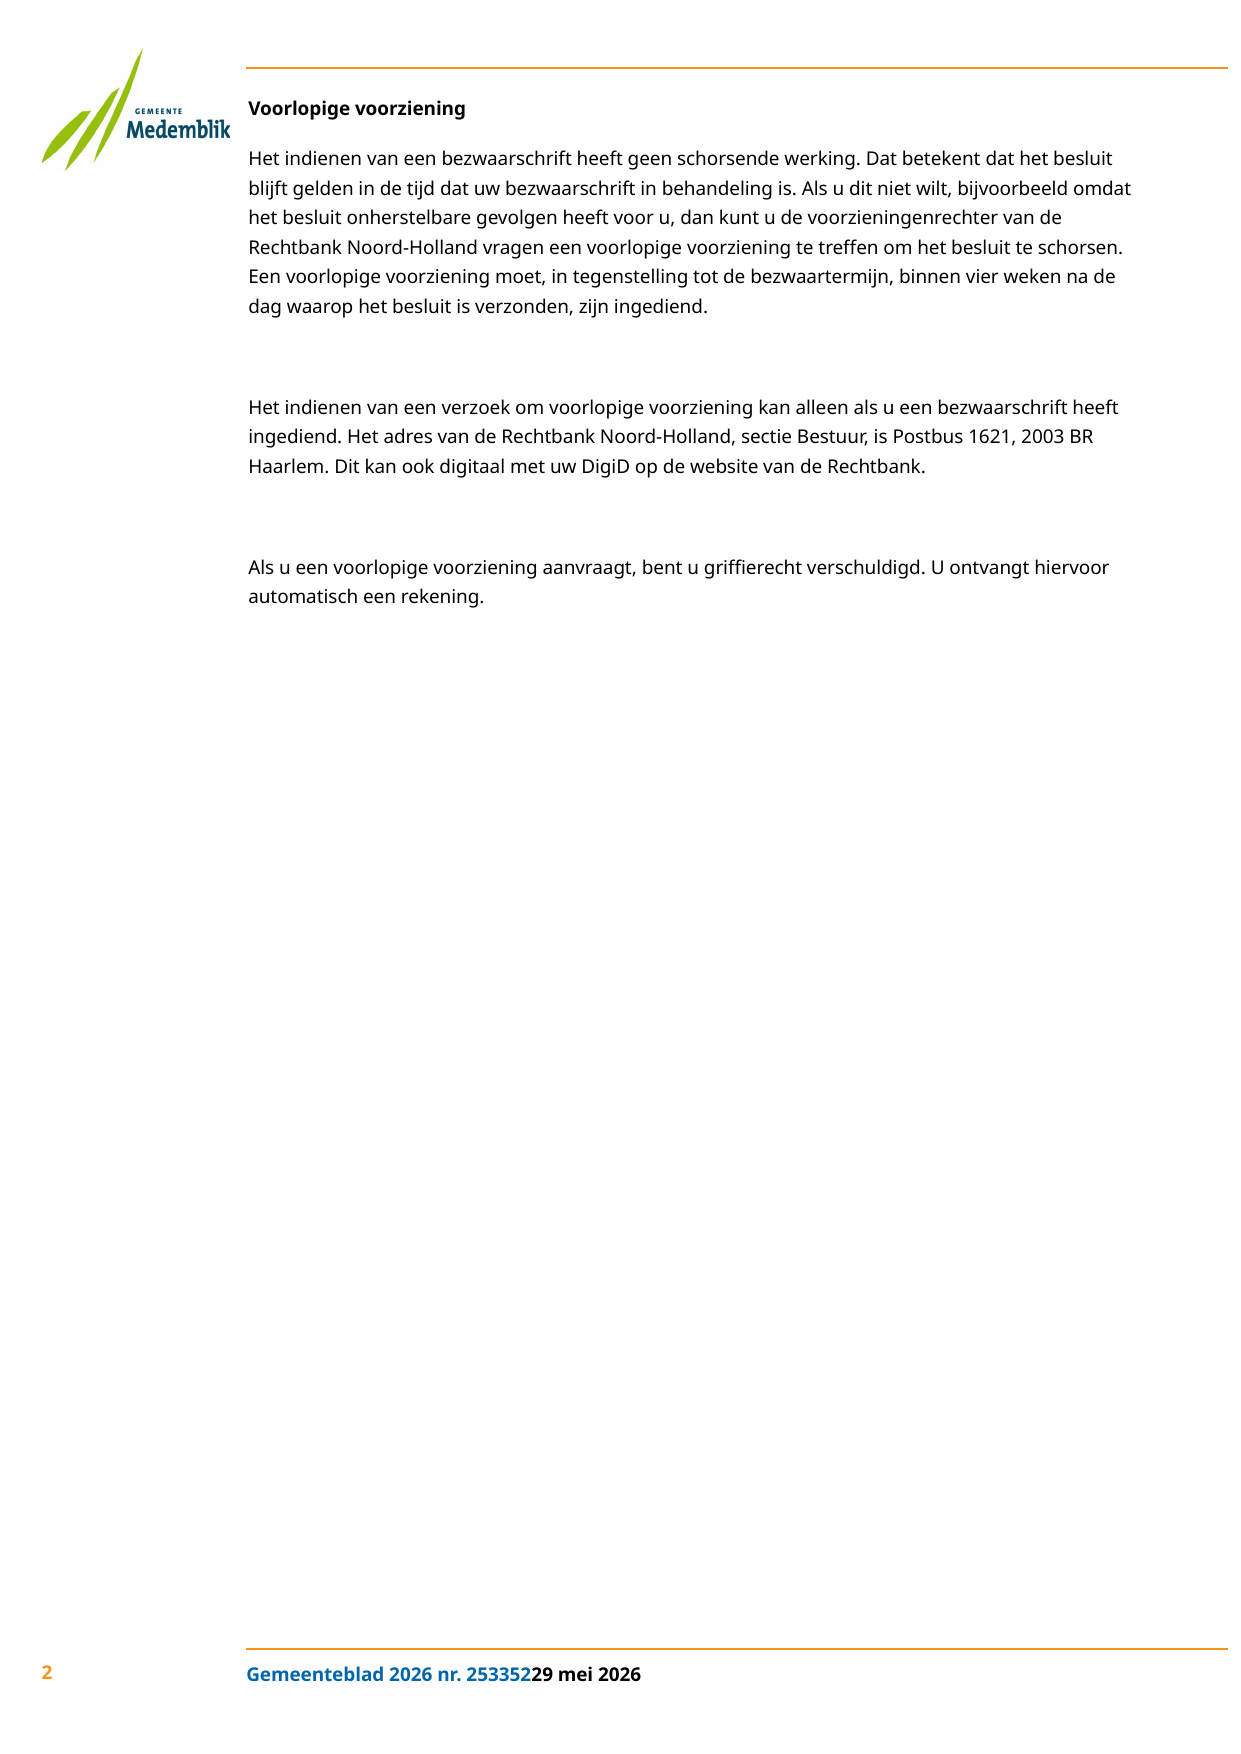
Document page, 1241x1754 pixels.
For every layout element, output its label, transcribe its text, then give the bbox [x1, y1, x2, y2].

text Het indienen van een bezwaarschrift heeft geen schorsende werking. Dat betekent dat het besluit blijft gelden in de tijd dat uw bezwaarschrift in behandeling is. Als u dit niet wilt, bijvoorbeeld omdat het besluit onherstelbare gevolgen heeft voor u, dan kunt u de voorzieningenrechter van de Rechtbank Noord-Holland vragen een voorlopige voorziening te treffen om het besluit te schorsen. Een voorlopige voorziening moet, in tegenstelling tot de bezwaartermijn, binnen vier weken na de dag waarop het besluit is verzonden, zijn ingediend. [248, 145, 1152, 319]
text Voorlopige voorziening [248, 95, 1152, 121]
text Als u een voorlopige voorziening aanvraagt, bent u griffierecht verschuldigd. U ontvangt hiervoor automatisch een rekening. [248, 554, 1152, 609]
picture [41, 47, 231, 172]
text Het indienen van een verzoek om voorlopige voorziening kan alleen als u een bezwaarschrift heeft ingediend. Het adres van de Rechtbank Noord-Holland, sectie Bestuur, is Postbus 1621, 2003 BR Haarlem. Dit kan ook digitaal met uw DigiD op de website van de Rechtbank. [248, 394, 1152, 479]
